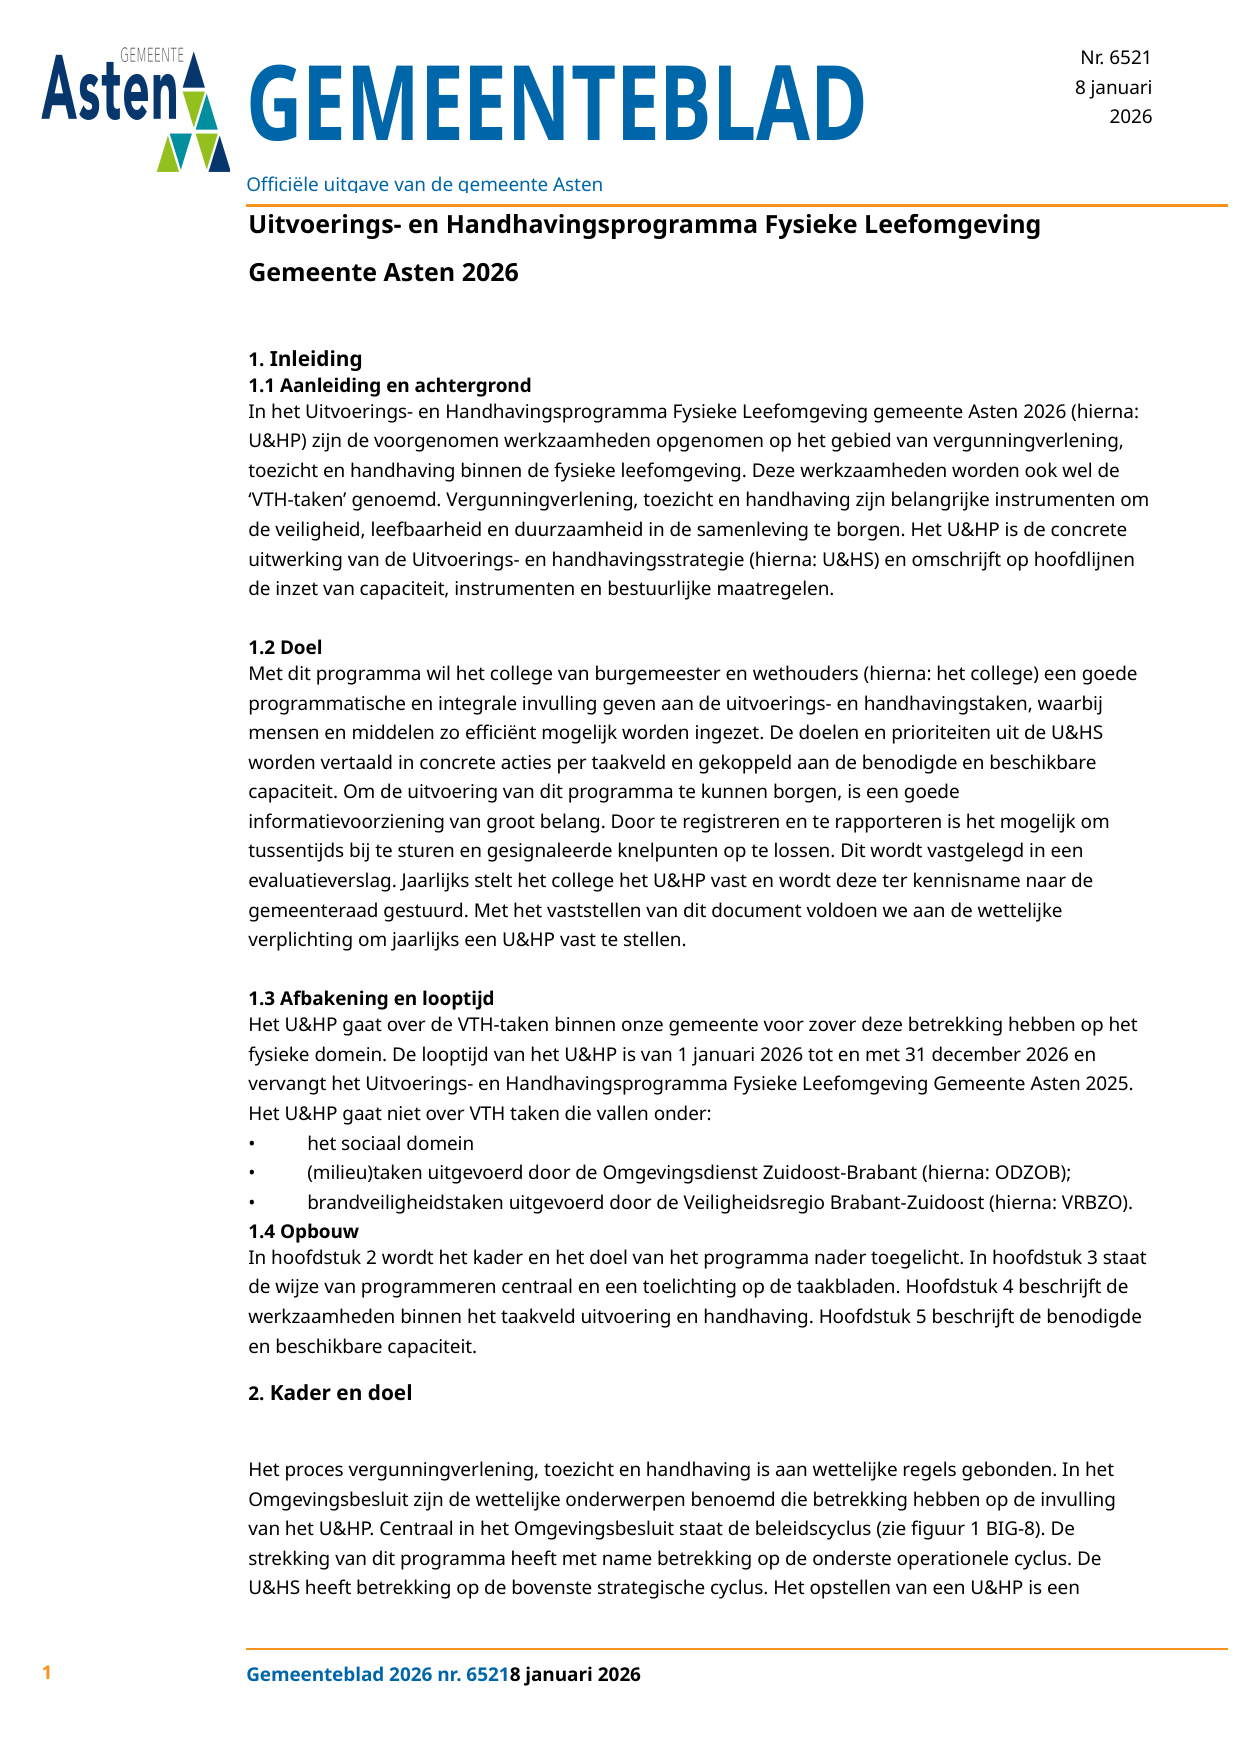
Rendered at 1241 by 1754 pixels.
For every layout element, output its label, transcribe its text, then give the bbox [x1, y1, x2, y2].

text Uitvoerings- en Handhavingsprogramma Fysieke Leefomgeving Gemeente Asten 2026 [248, 207, 1152, 288]
text Het U&HP gaat niet over VTH taken die vallen onder: [248, 1100, 1152, 1126]
list (milieu)taken uitgevoerd door de Omgevingsdienst Zuidoost-Brabant (hierna: ODZOB); [248, 1159, 1152, 1185]
text In hoofdstuk 2 wordt het kader en het doel van het programma nader toegelicht. In hoofdstuk 3 staat de wijze van programmeren centraal en een toelichting op de taakbladen. Hoofdstuk 4 beschrijft de werkzaamheden binnen het taakveld uitvoering en handhaving. Hoofdstuk 5 beschrijft de benodigde en beschikbare capaciteit. [248, 1244, 1152, 1359]
text 1. Inleiding [248, 344, 1152, 372]
list brandveiligheidstaken uitgevoerd door de Veiligheidsregio Brabant-Zuidoost (hierna: VRBZO). [248, 1189, 1152, 1214]
text 1.4 Opbouw [248, 1218, 1152, 1244]
text 1.1 Aanleiding en achtergrond [248, 372, 1152, 398]
text Met dit programma wil het college van burgemeester en wethouders (hierna: het college) een goede programmatische en integrale invulling geven aan de uitvoerings- en handhavingstaken, waarbij mensen en middelen zo efficiënt mogelijk worden ingezet. De doelen en prioriteiten uit de U&HS worden vertaald in concrete acties per taakveld en gekoppeld aan de benodigde en beschikbare capaciteit. Om de uitvoering van dit programma te kunnen borgen, is een goede informatievoorziening van groot belang. Door te registreren en te rapporteren is het mogelijk om tussentijds bij te sturen en gesignaleerde knelpunten op te lossen. Dit wordt vastgelegd in een evaluatieverslag. Jaarlijks stelt het college het U&HP vast en wordt deze ter kennisname naar de gemeenteraad gestuurd. Met het vaststellen van dit document voldoen we aan de wettelijke verplichting om jaarlijks een U&HP vast te stellen. [248, 660, 1152, 952]
picture [41, 47, 231, 172]
text Het proces vergunningverlening, toezicht en handhaving is aan wettelijke regels gebonden. In het Omgevingsbesluit zijn de wettelijke onderwerpen benoemd die betrekking hebben op de invulling van het U&HP. Centraal in het Omgevingsbesluit staat de beleidscyclus (zie figuur 1 BIG-8). De strekking van dit programma heeft met name betrekking op de onderste operationele cyclus. De U&HS heeft betrekking op de bovenste strategische cyclus. Het opstellen van een U&HP is een [248, 1456, 1152, 1600]
text 2. Kader en doel [248, 1378, 1152, 1407]
text In het Uitvoerings- en Handhavingsprogramma Fysieke Leefomgeving gemeente Asten 2026 (hierna: U&HP) zijn de voorgenomen werkzaamheden opgenomen op het gebied van vergunningverlening, toezicht en handhaving binnen de fysieke leefomgeving. Deze werkzaamheden worden ook wel de ‘VTH-taken’ genoemd. Vergunningverlening, toezicht en handhaving zijn belangrijke instrumenten om de veiligheid, leefbaarheid en duurzaamheid in de samenleving te borgen. Het U&HP is de concrete uitwerking van de Uitvoerings- en handhavingsstrategie (hierna: U&HS) en omschrijft op hoofdlijnen de inzet van capaciteit, instrumenten en bestuurlijke maatregelen. [248, 398, 1152, 601]
text 1.3 Afbakening en looptijd [248, 986, 1152, 1011]
list het sociaal domein [248, 1130, 1152, 1155]
text Het U&HP gaat over de VTH-taken binnen onze gemeente voor zover deze betrekking hebben op het fysieke domein. De looptijd van het U&HP is van 1 januari 2026 tot en met 31 december 2026 en vervangt het Uitvoerings- en Handhavingsprogramma Fysieke Leefomgeving Gemeente Asten 2025. [248, 1011, 1152, 1096]
text 1.2 Doel [248, 634, 1152, 660]
